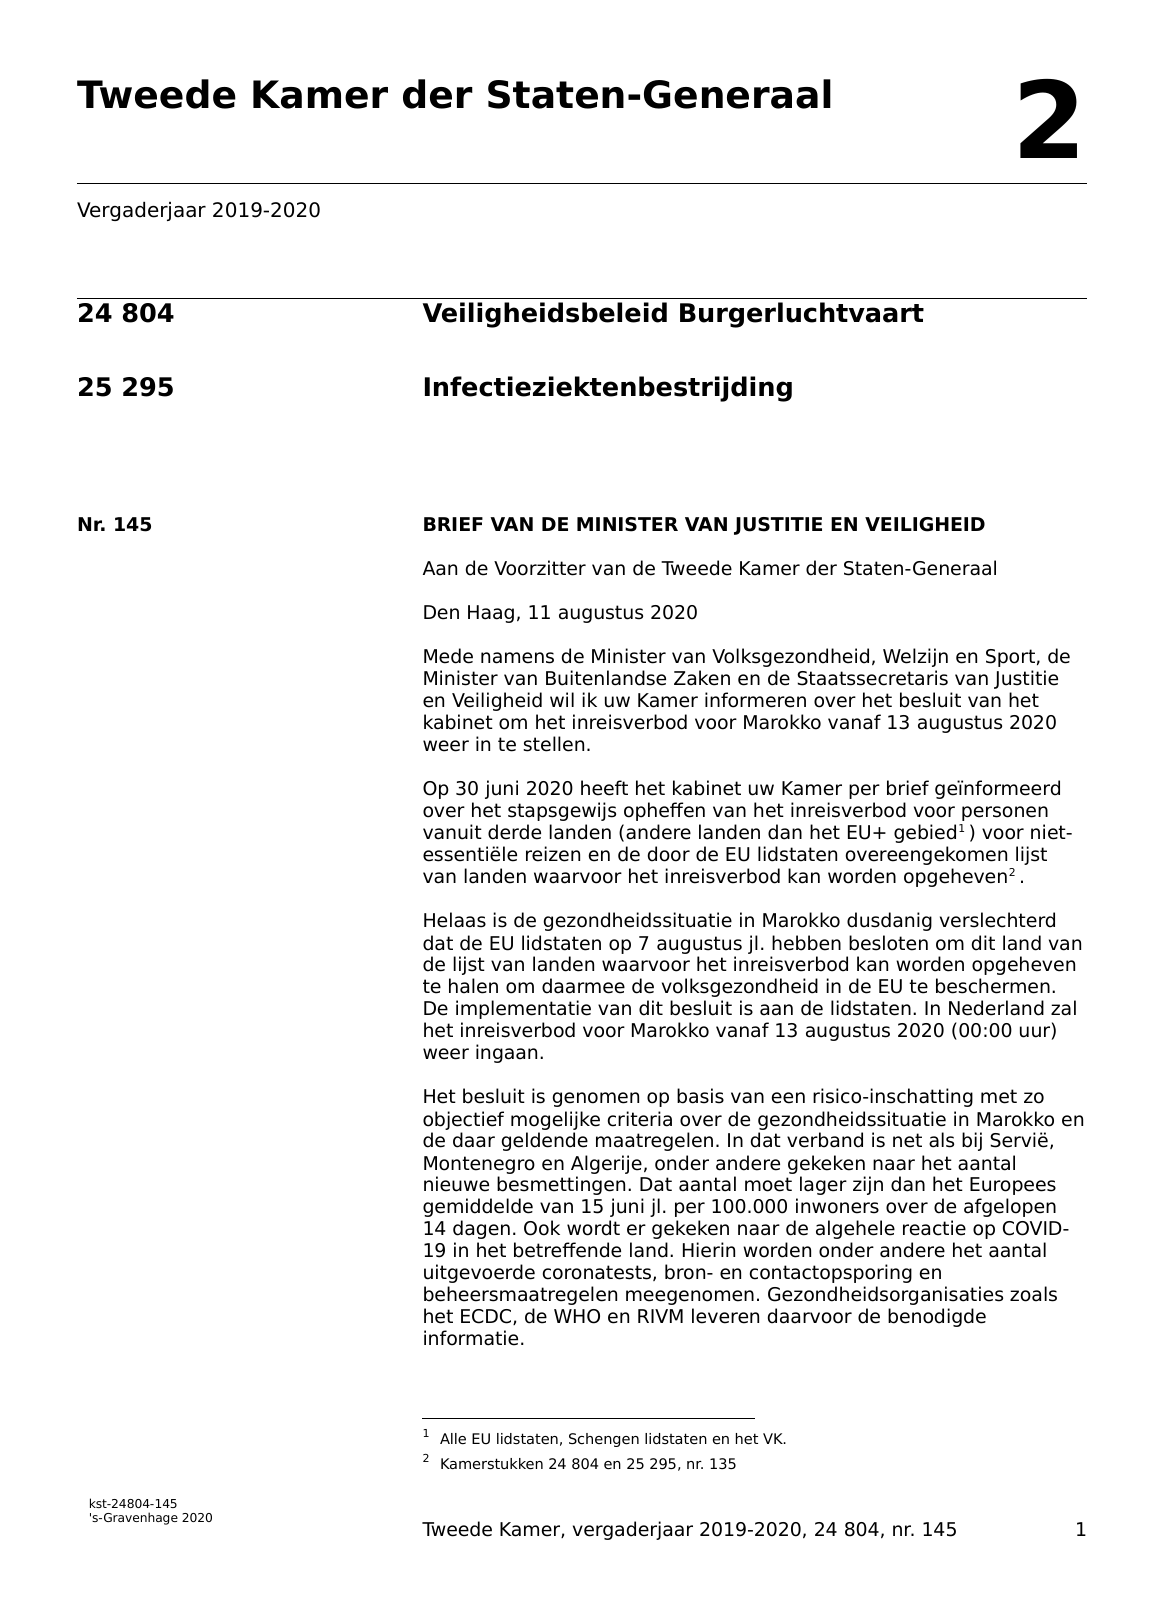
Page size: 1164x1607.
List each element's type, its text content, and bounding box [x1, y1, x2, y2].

text Op 30 juni 2020 heeft het kabinet uw Kamer per brief geïnformeerd over het stapsgewijs opheffen van het inreisverbod voor personen vanuit derde landen (andere landen dan het EU+ gebied) voor niet-essentiële reizen en de door de EU lidstaten overeengekomen lijst van landen waarvoor het inreisverbod kan worden opgeheven. [422, 778, 1087, 888]
table_cell Vergaderjaar 2019-2020 [77, 184, 1087, 298]
text 's-Gravenhage 2020 [88, 1511, 323, 1525]
subtitle Nr. 145 BRIEF VAN DE MINISTER VAN JUSTITIE EN VEILIGHEID [77, 514, 1087, 536]
text Den Haag, 11 augustus 2020 [422, 602, 1087, 624]
text Mede namens de Minister van Volksgezondheid, Welzijn en Sport, de Minister van Buitenlandse Zaken en de Staatssecretaris van Justitie en Veiligheid wil ik uw Kamer informeren over het besluit van het kabinet om het inreisverbod voor Marokko vanaf 13 augustus 2020 weer in te stellen. [422, 646, 1087, 756]
text Het besluit is genomen op basis van een risico-inschatting met zo objectief mogelijke criteria over de gezondheidssituatie in Marokko en de daar geldende maatregelen. In dat verband is net als bij Servië, Montenegro en Algerije, onder andere gekeken naar het aantal nieuwe besmettingen. Dat aantal moet lager zijn dan het Europees gemiddelde van 15 juni jl. per 100.000 inwoners over de afgelopen 14 dagen. Ook wordt er gekeken naar de algehele reactie op COVID-19 in het betreffende land. Hierin worden onder andere het aantal uitgevoerde coronatests, bron- en contactopsporing en beheersmaatregelen meegenomen. Gezondheidsorganisaties zoals het ECDC, de WHO en RIVM leveren daarvoor de benodigde informatie. [422, 1086, 1087, 1350]
table_header 2 [886, 59, 1087, 183]
text Alle EU lidstaten, Schengen lidstaten en het VK. [422, 1427, 1087, 1449]
table_header Tweede Kamer der Staten-Generaal [77, 59, 886, 183]
text Aan de Voorzitter van de Tweede Kamer der Staten-Generaal [422, 558, 1087, 580]
text Kamerstukken 24 804 en 25 295, nr. 135 [422, 1452, 1087, 1474]
text kst-24804-145 [88, 1497, 323, 1511]
text Helaas is de gezondheidssituatie in Marokko dusdanig verslechterd dat de EU lidstaten op 7 augustus jl. hebben besloten om dit land van de lijst van landen waarvoor het inreisverbod kan worden opgeheven te halen om daarmee de volksgezondheid in de EU te beschermen. De implementatie van dit besluit is aan de lidstaten. In Nederland zal het inreisverbod voor Marokko vanaf 13 augustus 2020 (00:00 uur) weer ingaan. [422, 910, 1087, 1064]
subtitle 24 804 Veiligheidsbeleid Burgerluchtvaart [77, 299, 1087, 329]
subtitle 25 295 Infectieziektenbestrijding [77, 373, 1087, 403]
